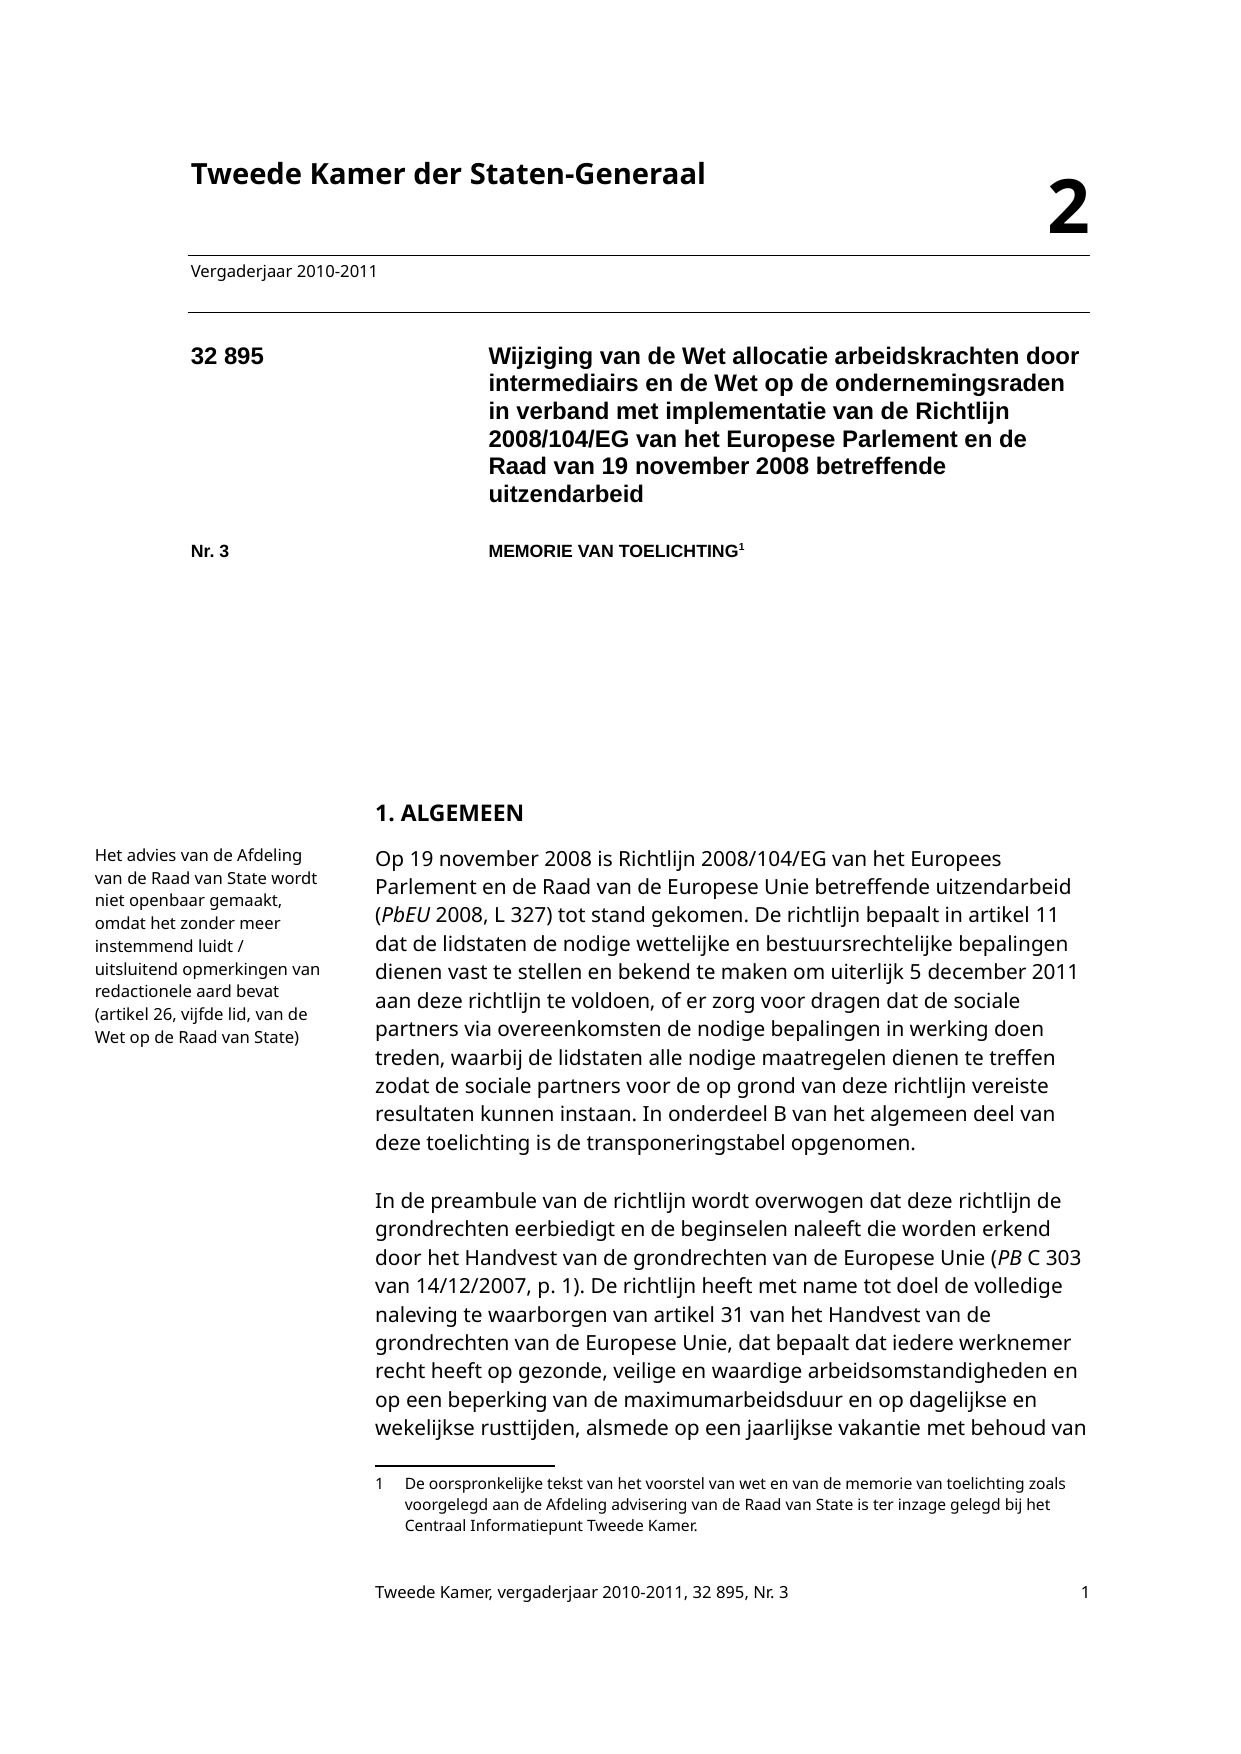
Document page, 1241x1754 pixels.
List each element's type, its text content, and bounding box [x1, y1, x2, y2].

table_cell [485, 313, 1090, 339]
text Het advies van de Afdeling van de Raad van State wordt niet openbaar gemaakt, omdat het zonder meer instemmend luidt / uitsluitend opmerkingen van redactionele aard bevat (artikel 26, vijfde lid, van de Wet op de Raad van State) [94, 844, 328, 1048]
table_cell [188, 313, 485, 339]
table_cell Nr. 3 [188, 538, 485, 656]
table_cell MEMORIE VAN TOELICHTING [485, 538, 1090, 656]
text Op 19 november 2008 is Richtlijn 2008/104/EG van het Europees Parlement en de Raad van de Europese Unie betreffende uitzendarbeid (PbEU 2008, L 327) tot stand gekomen. De richtlijn bepaalt in artikel 11 dat de lidstaten de nodige wettelijke en bestuursrechtelijke bepalingen dienen vast te stellen en bekend te maken om uiterlijk 5 december 2011 aan deze richtlijn te voldoen, of er zorg voor dragen dat de sociale partners via overeenkomsten de nodige bepalingen in werking doen treden, waarbij de lidstaten alle nodige maatregelen dienen te treffen zodat de sociale partners voor de op grond van deze richtlijn vereiste resultaten kunnen instaan. In onderdeel B van het algemeen deel van deze toelichting is de transponeringstabel opgenomen. [375, 844, 1090, 1156]
subtitle 1. ALGEMEEN [375, 797, 1090, 829]
table_cell Vergaderjaar 2010-2011 [188, 256, 485, 312]
text In de preambule van de richtlijn wordt overwogen dat deze richtlijn de grondrechten eerbiedigt en de beginselen naleeft die worden erkend door het Handvest van de grondrechten van de Europese Unie (PB C 303 van 14/12/2007, p. 1). De richtlijn heeft met name tot doel de volledige naleving te waarborgen van artikel 31 van het Handvest van de grondrechten van de Europese Unie, dat bepaalt dat iedere werknemer recht heeft op gezonde, veilige en waardige arbeidsomstandigheden en op een beperking van de maximumarbeidsduur en op dagelijkse en wekelijkse rusttijden, alsmede op een jaarlijkse vakantie met behoud van [375, 1186, 1090, 1442]
table_cell [485, 256, 1090, 312]
table_cell Wijziging van de Wet allocatie arbeidskrachten door intermediairs en de Wet op de ondernemingsraden in verband met implementatie van de Richtlijn 2008/104/EG van het Europese Parlement en de Raad van 19 november 2008 betreffende uitzendarbeid [485, 339, 1090, 537]
table_header Tweede Kamer der Staten-Generaal [188, 150, 909, 255]
table_cell 32 895 [188, 339, 485, 537]
table_header 2 [910, 150, 1090, 255]
